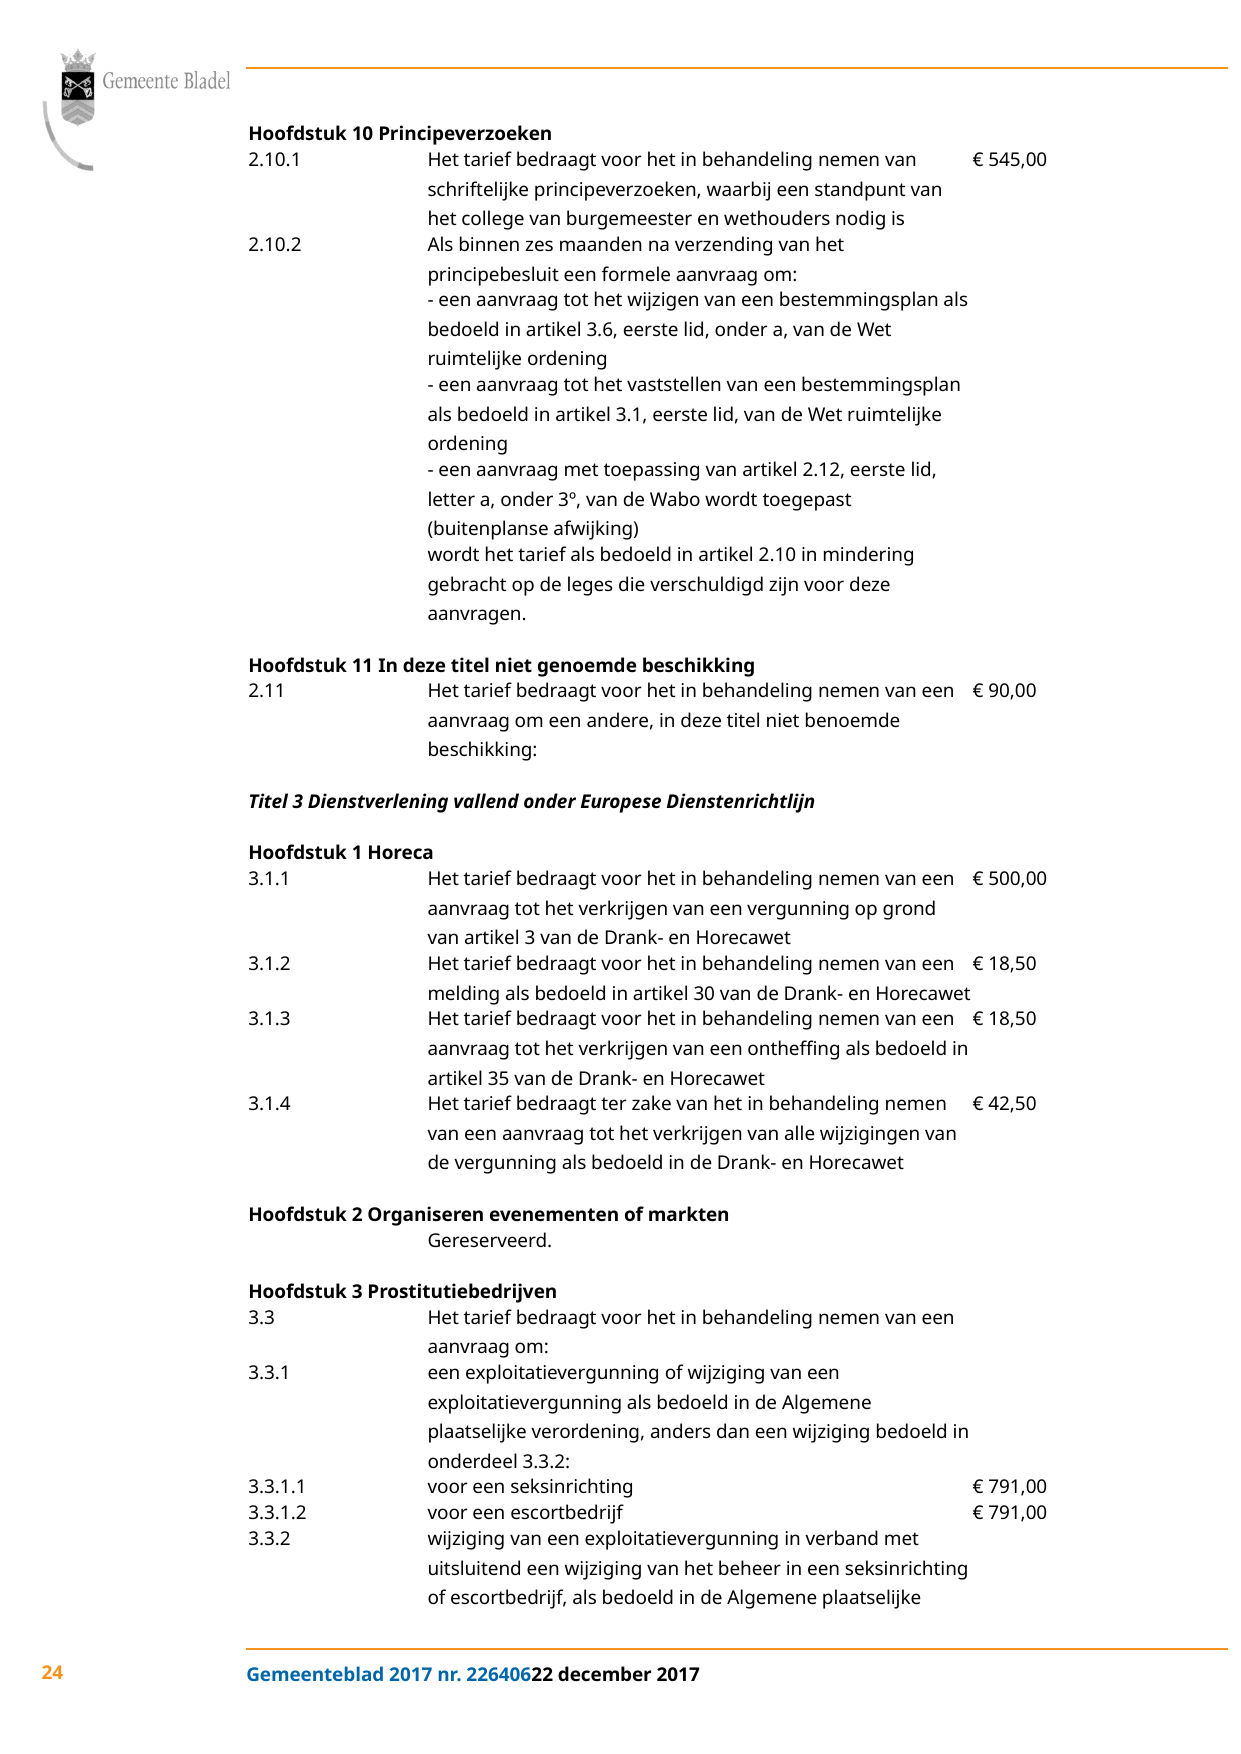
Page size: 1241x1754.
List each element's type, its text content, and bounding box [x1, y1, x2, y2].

table_cell [248, 1227, 427, 1252]
table_cell voor een escortbedrijf [427, 1500, 972, 1525]
table_cell 3.1.3 [248, 1006, 427, 1090]
table_cell € 545,00 [973, 146, 1152, 231]
table_cell [973, 1253, 1152, 1278]
table_cell Als binnen zes maanden na verzending van het principebesluit een formele aanvraag om: [427, 231, 972, 286]
table_cell Het tarief bedraagt voor het in behandeling nemen van een aanvraag om een andere, in deze titel niet benoemde beschikking: [427, 678, 972, 762]
table_cell [973, 286, 1152, 371]
table_cell Hoofdstuk 1 Horeca [248, 840, 1152, 865]
table_cell [248, 1175, 427, 1201]
table_cell € 500,00 [973, 865, 1152, 950]
table_cell 3.1.2 [248, 950, 427, 1006]
table_cell € 791,00 [973, 1500, 1152, 1525]
table_cell € 18,50 [973, 1006, 1152, 1090]
table_cell Hoofdstuk 3 Prostitutiebedrijven [248, 1278, 1152, 1304]
table_cell Het tarief bedraagt voor het in behandeling nemen van schriftelijke principeverzoeken, waarbij een standpunt van het college van burgemeester en wethouders nodig is [427, 146, 972, 231]
table_cell [427, 763, 972, 788]
table_cell [427, 95, 972, 121]
table_cell wijziging van een exploitatievergunning in verband met uitsluitend een wijziging van het beheer in een seksinrichting of escortbedrijf, als bedoeld in de Algemene plaatselijke [427, 1525, 972, 1610]
table_cell [248, 814, 427, 839]
table_cell [248, 1253, 427, 1278]
table_cell - een aanvraag tot het wijzigen van een bestemmingsplan als bedoeld in artikel 3.6, eerste lid, onder a, van de Wet ruimtelijke ordening [427, 286, 972, 371]
table_cell 3.3.1 [248, 1359, 427, 1474]
table_cell een exploitatievergunning of wijziging van een exploitatievergunning als bedoeld in de Algemene plaatselijke verordening, anders dan een wijziging bedoeld in onderdeel 3.3.2: [427, 1359, 972, 1474]
table_cell [973, 814, 1152, 839]
table_cell [973, 95, 1152, 121]
table_cell [427, 814, 972, 839]
table_cell [973, 1359, 1152, 1474]
table_cell 3.3.2 [248, 1525, 427, 1610]
table_cell [427, 1253, 972, 1278]
table_cell [248, 456, 427, 541]
table_cell Hoofdstuk 2 Organiseren evenementen of markten [248, 1201, 1152, 1227]
table_cell 2.11 [248, 678, 427, 762]
table_cell Het tarief bedraagt voor het in behandeling nemen van een aanvraag tot het verkrijgen van een ontheffing als bedoeld in artikel 35 van de Drank- en Horecawet [427, 1006, 972, 1090]
table_cell [427, 1175, 972, 1201]
table_cell 3.1.4 [248, 1090, 427, 1175]
table_cell [248, 371, 427, 456]
table_cell - een aanvraag tot het vaststellen van een bestemmingsplan als bedoeld in artikel 3.1, eerste lid, van de Wet ruimtelijke ordening [427, 371, 972, 456]
table_cell [973, 1175, 1152, 1201]
table_cell [973, 1525, 1152, 1610]
table_cell € 18,50 [973, 950, 1152, 1006]
table_cell [427, 626, 972, 652]
picture [41, 47, 231, 172]
table_cell Hoofdstuk 11 In deze titel niet genoemde beschikking [248, 652, 1152, 677]
table_cell [248, 626, 427, 652]
table_cell [973, 626, 1152, 652]
table_cell 3.3.1.2 [248, 1500, 427, 1525]
table_cell 3.3 [248, 1304, 427, 1359]
table_cell [248, 286, 427, 371]
table_cell wordt het tarief als bedoeld in artikel 2.10 in mindering gebracht op de leges die verschuldigd zijn voor deze aanvragen. [427, 541, 972, 626]
table_cell [973, 456, 1152, 541]
table_cell 2.10.1 [248, 146, 427, 231]
table_cell [973, 1227, 1152, 1252]
table_cell [248, 763, 427, 788]
table_cell [973, 541, 1152, 626]
table_cell Het tarief bedraagt voor het in behandeling nemen van een aanvraag tot het verkrijgen van een vergunning op grond van artikel 3 van de Drank- en Horecawet [427, 865, 972, 950]
table_cell - een aanvraag met toepassing van artikel 2.12, eerste lid, letter a, onder 3º, van de Wabo wordt toegepast (buitenplanse afwijking) [427, 456, 972, 541]
table_cell 3.3.1.1 [248, 1474, 427, 1499]
table_cell Het tarief bedraagt voor het in behandeling nemen van een aanvraag om: [427, 1304, 972, 1359]
table_cell Het tarief bedraagt ter zake van het in behandeling nemen van een aanvraag tot het verkrijgen van alle wijzigingen van de vergunning als bedoeld in de Drank- en Horecawet [427, 1090, 972, 1175]
table_cell voor een seksinrichting [427, 1474, 972, 1499]
table_cell [973, 231, 1152, 286]
table_cell € 42,50 [973, 1090, 1152, 1175]
table_cell [973, 371, 1152, 456]
table_cell 3.1.1 [248, 865, 427, 950]
table_cell [973, 1304, 1152, 1359]
table_cell Hoofdstuk 10 Principeverzoeken [248, 121, 1152, 146]
table_cell 2.10.2 [248, 231, 427, 286]
table_cell Het tarief bedraagt voor het in behandeling nemen van een melding als bedoeld in artikel 30 van de Drank- en Horecawet [427, 950, 972, 1006]
table_cell € 791,00 [973, 1474, 1152, 1499]
table_cell € 90,00 [973, 678, 1152, 762]
table_cell [248, 541, 427, 626]
table_cell [248, 95, 427, 121]
table_cell [973, 763, 1152, 788]
table_cell Gereserveerd. [427, 1227, 972, 1252]
table_cell Titel 3 Dienstverlening vallend onder Europese Dienstenrichtlijn [248, 788, 1152, 814]
